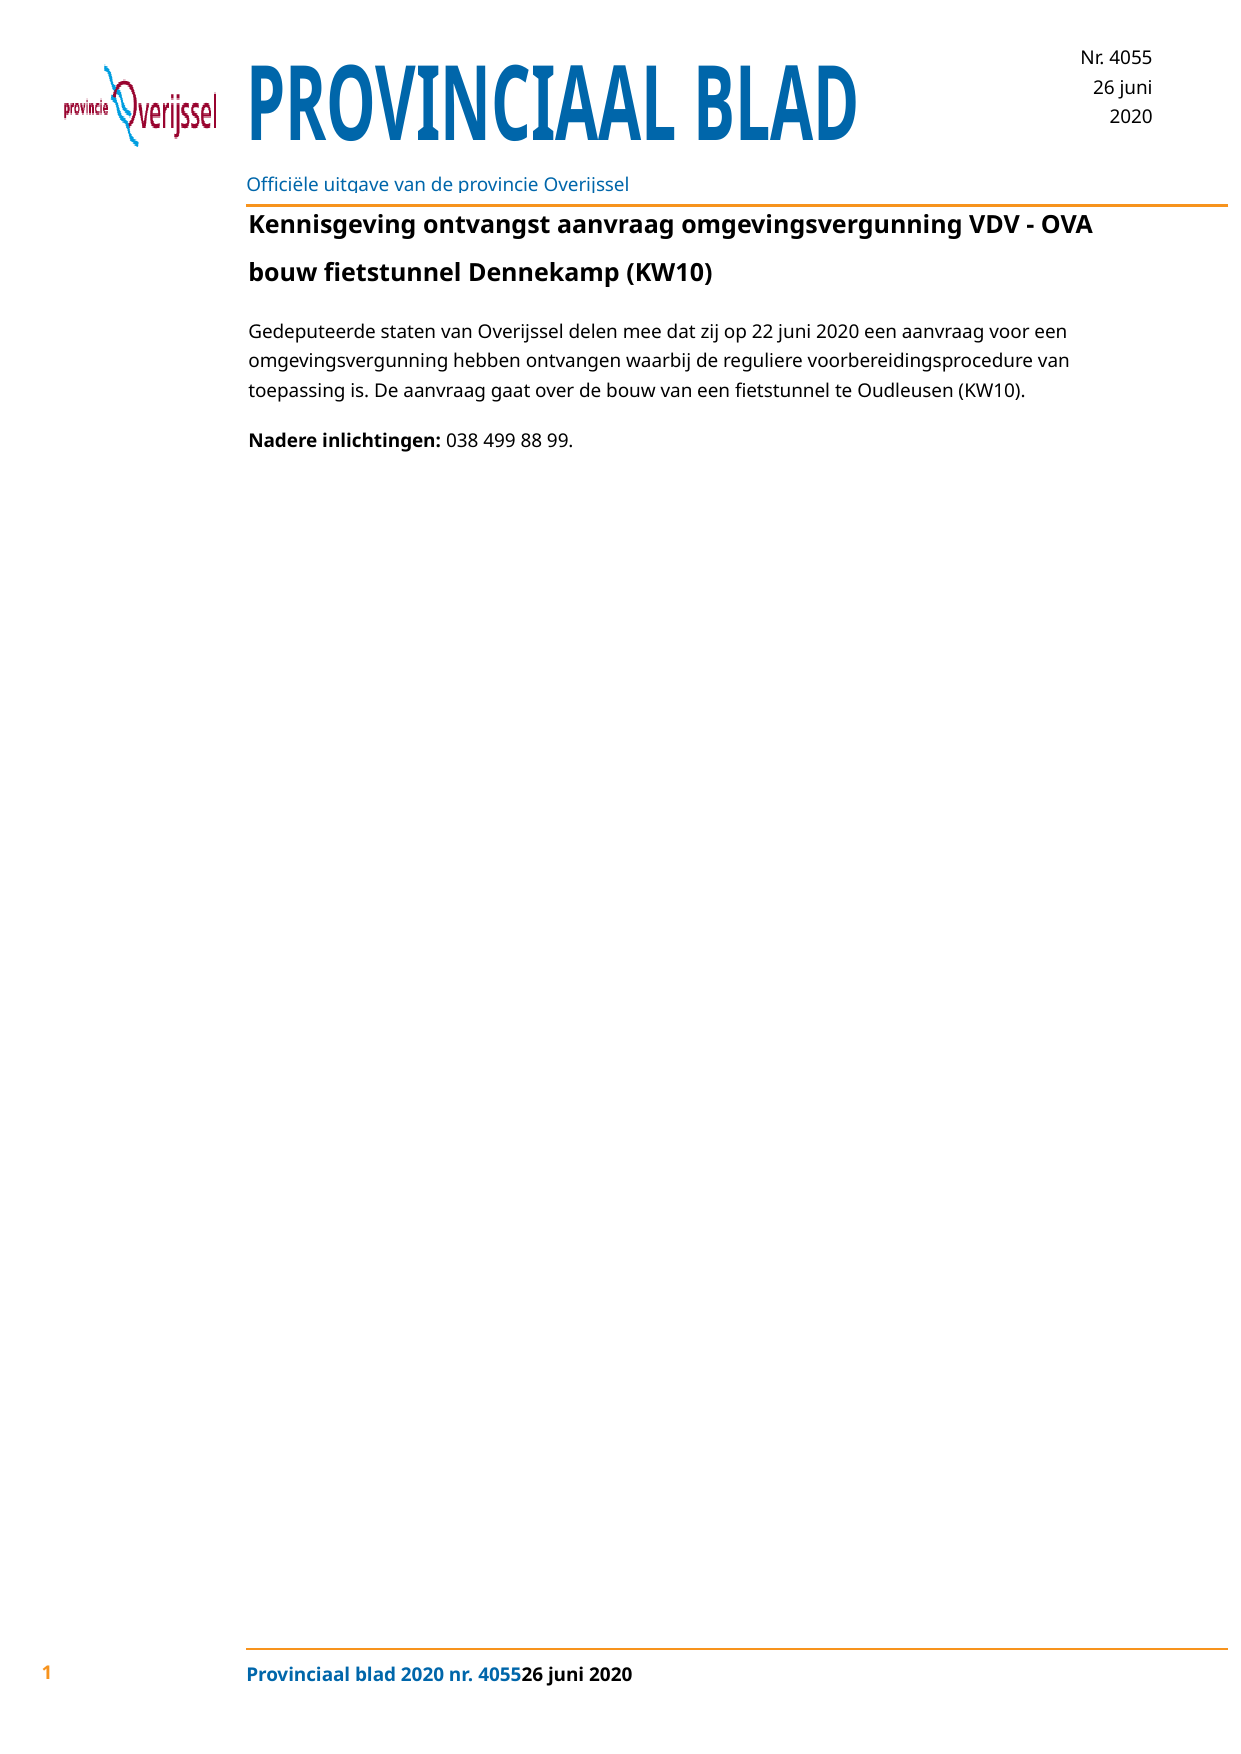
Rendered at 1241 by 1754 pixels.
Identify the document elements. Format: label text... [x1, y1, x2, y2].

text Nadere inlichtingen: 038 499 88 99. [248, 427, 1152, 453]
text Gedeputeerde staten van Overijssel delen mee dat zij op 22 juni 2020 een aanvraag voor een omgevingsvergunning hebben ontvangen waarbij de reguliere voorbereidingsprocedure van toepassing is. De aanvraag gaat over de bouw van een fietstunnel te Oudleusen (KW10). [248, 318, 1152, 403]
picture [41, 47, 231, 172]
text Kennisgeving ontvangst aanvraag omgevingsvergunning VDV - OVA bouw fietstunnel Dennekamp (KW10) [248, 207, 1152, 288]
